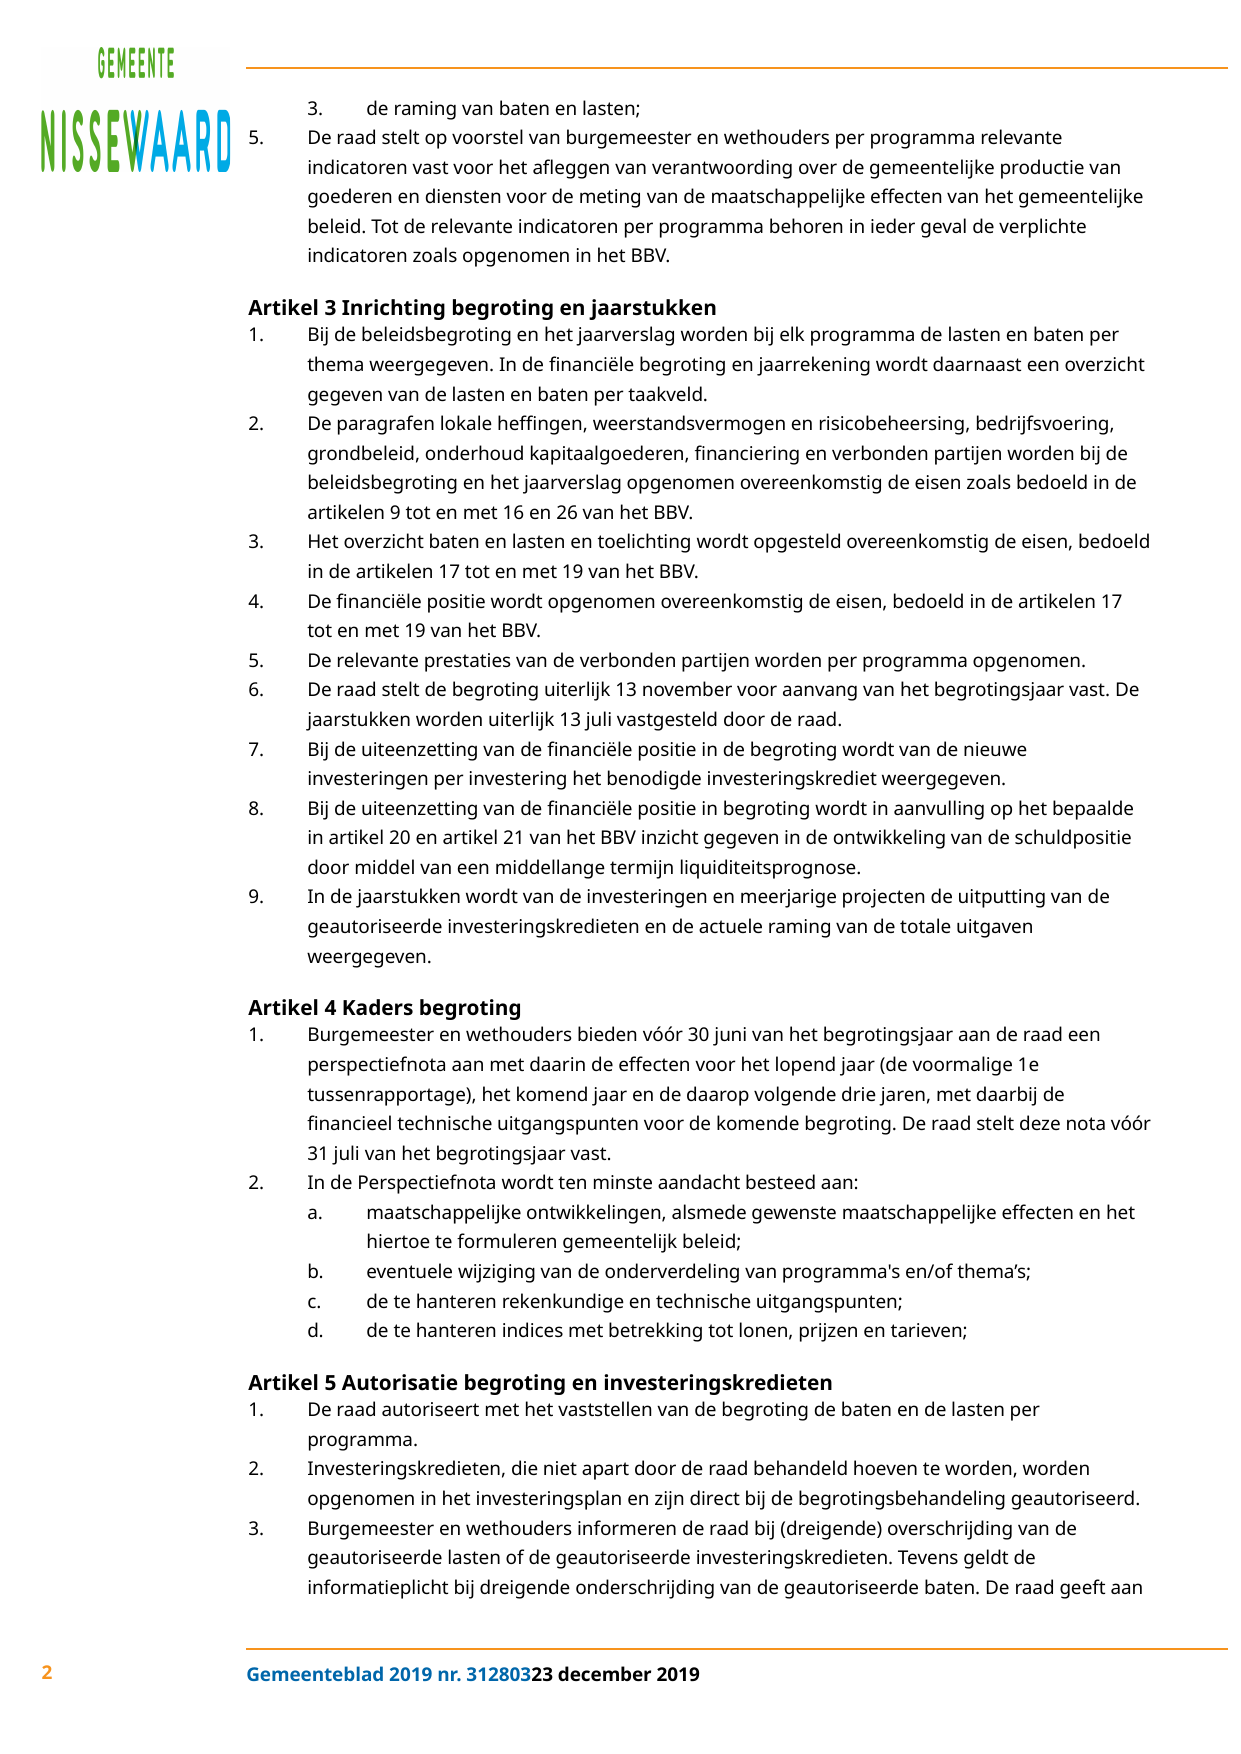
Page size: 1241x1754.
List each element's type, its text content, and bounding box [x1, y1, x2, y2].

text Artikel 4 Kaders begroting [248, 993, 1152, 1022]
picture [222, 122, 227, 160]
list De raad stelt de begroting uiterlijk 13 november voor aanvang van het begrotingsjaar vast. De jaarstukken worden uiterlijk 13 juli vastgesteld door de raad. [248, 677, 1152, 732]
list eventuele wijziging van de onderverdeling van programma's en/of thema’s; [307, 1258, 1152, 1284]
picture [154, 157, 165, 172]
list Bij de uiteenzetting van de financiële positie in begroting wordt in aanvulling op het bepaalde in artikel 20 en artikel 21 van het BBV inzicht gegeven in de ontwikkeling van de schuldpositie door middel van een middellange termijn liquiditeitsprognose. [248, 795, 1152, 880]
picture [176, 157, 187, 172]
picture [41, 47, 231, 172]
list Het overzicht baten en lasten en toelichting wordt opgesteld overeenkomstig de eisen, bedoeld in de artikelen 17 tot en met 19 van het BBV. [248, 529, 1152, 584]
list de te hanteren indices met betrekking tot lonen, prijzen en tarieven; [307, 1317, 1152, 1343]
list de raming van baten en lasten; [307, 95, 1152, 121]
list Investeringskredieten, die niet apart door de raad behandeld hoeven te worden, worden opgenomen in het investeringsplan en zijn direct bij de begrotingsbehandeling geautoriseerd. [248, 1456, 1152, 1511]
list De financiële positie wordt opgenomen overeenkomstig de eisen, bedoeld in de artikelen 17 tot en met 19 van het BBV. [248, 588, 1152, 643]
list De raad stelt op voorstel van burgemeester en wethouders per programma relevante indicatoren vast voor het afleggen van verantwoording over de gemeentelijke productie van goederen en diensten voor de meting van de maatschappelijke effecten van het gemeentelijke beleid. Tot de relevante indicatoren per programma behoren in ieder geval de verplichte indicatoren zoals opgenomen in het BBV. [248, 124, 1152, 268]
text Artikel 3 Inrichting begroting en jaarstukken [248, 293, 1152, 322]
list maatschappelijke ontwikkelingen, alsmede gewenste maatschappelijke effecten en het hiertoe te formuleren gemeentelijk beleid; [307, 1199, 1152, 1254]
list de te hanteren rekenkundige en technische uitgangspunten; [307, 1288, 1152, 1314]
list Bij de uiteenzetting van de financiële positie in de begroting wordt van de nieuwe investeringen per investering het benodigde investeringskrediet weergegeven. [248, 736, 1152, 791]
list Burgemeester en wethouders informeren de raad bij (dreigende) overschrijding van de geautoriseerde lasten of de geautoriseerde investeringskredieten. Tevens geldt de informatieplicht bij dreigende onderschrijding van de geautoriseerde baten. De raad geeft aan [248, 1515, 1152, 1599]
list Bij de beleidsbegroting en het jaarverslag worden bij elk programma de lasten en baten per thema weergegeven. In de financiële begroting en jaarrekening wordt daarnaast een overzicht gegeven van de lasten en baten per taakveld. [248, 322, 1152, 406]
text Artikel 5 Autorisatie begroting en investeringskredieten [248, 1368, 1152, 1396]
list In de jaarstukken wordt van de investeringen en meerjarige projecten de uitputting van de geautoriseerde investeringskredieten en de actuele raming van de totale uitgaven weergegeven. [248, 884, 1152, 968]
list De paragrafen lokale heffingen, weerstandsvermogen en risicobeheersing, bedrijfsvoering, grondbeleid, onderhoud kapitaalgoederen, financiering en verbonden partijen worden bij de beleidsbegroting en het jaarverslag opgenomen overeenkomstig de eisen zoals bedoeld in de artikelen 9 tot en met 16 en 26 van het BBV. [248, 410, 1152, 525]
list De raad autoriseert met het vaststellen van de begroting de baten en de lasten per programma. [248, 1396, 1152, 1452]
list Burgemeester en wethouders bieden vóór 30 juni van het begrotingsjaar aan de raad een perspectiefnota aan met daarin de effecten voor het lopend jaar (de voormalige 1e tussenrapportage), het komend jaar en de daarop volgende drie jaren, met daarbij de financieel technische uitgangspunten voor de komende begroting. De raad stelt deze nota vóór 31 juli van het begrotingsjaar vast. [248, 1022, 1152, 1166]
list In de Perspectiefnota wordt ten minste aandacht besteed aan: [248, 1169, 1152, 1195]
picture [201, 122, 206, 138]
list De relevante prestaties van de verbonden partijen worden per programma opgenomen. [248, 647, 1152, 673]
picture [200, 151, 206, 172]
